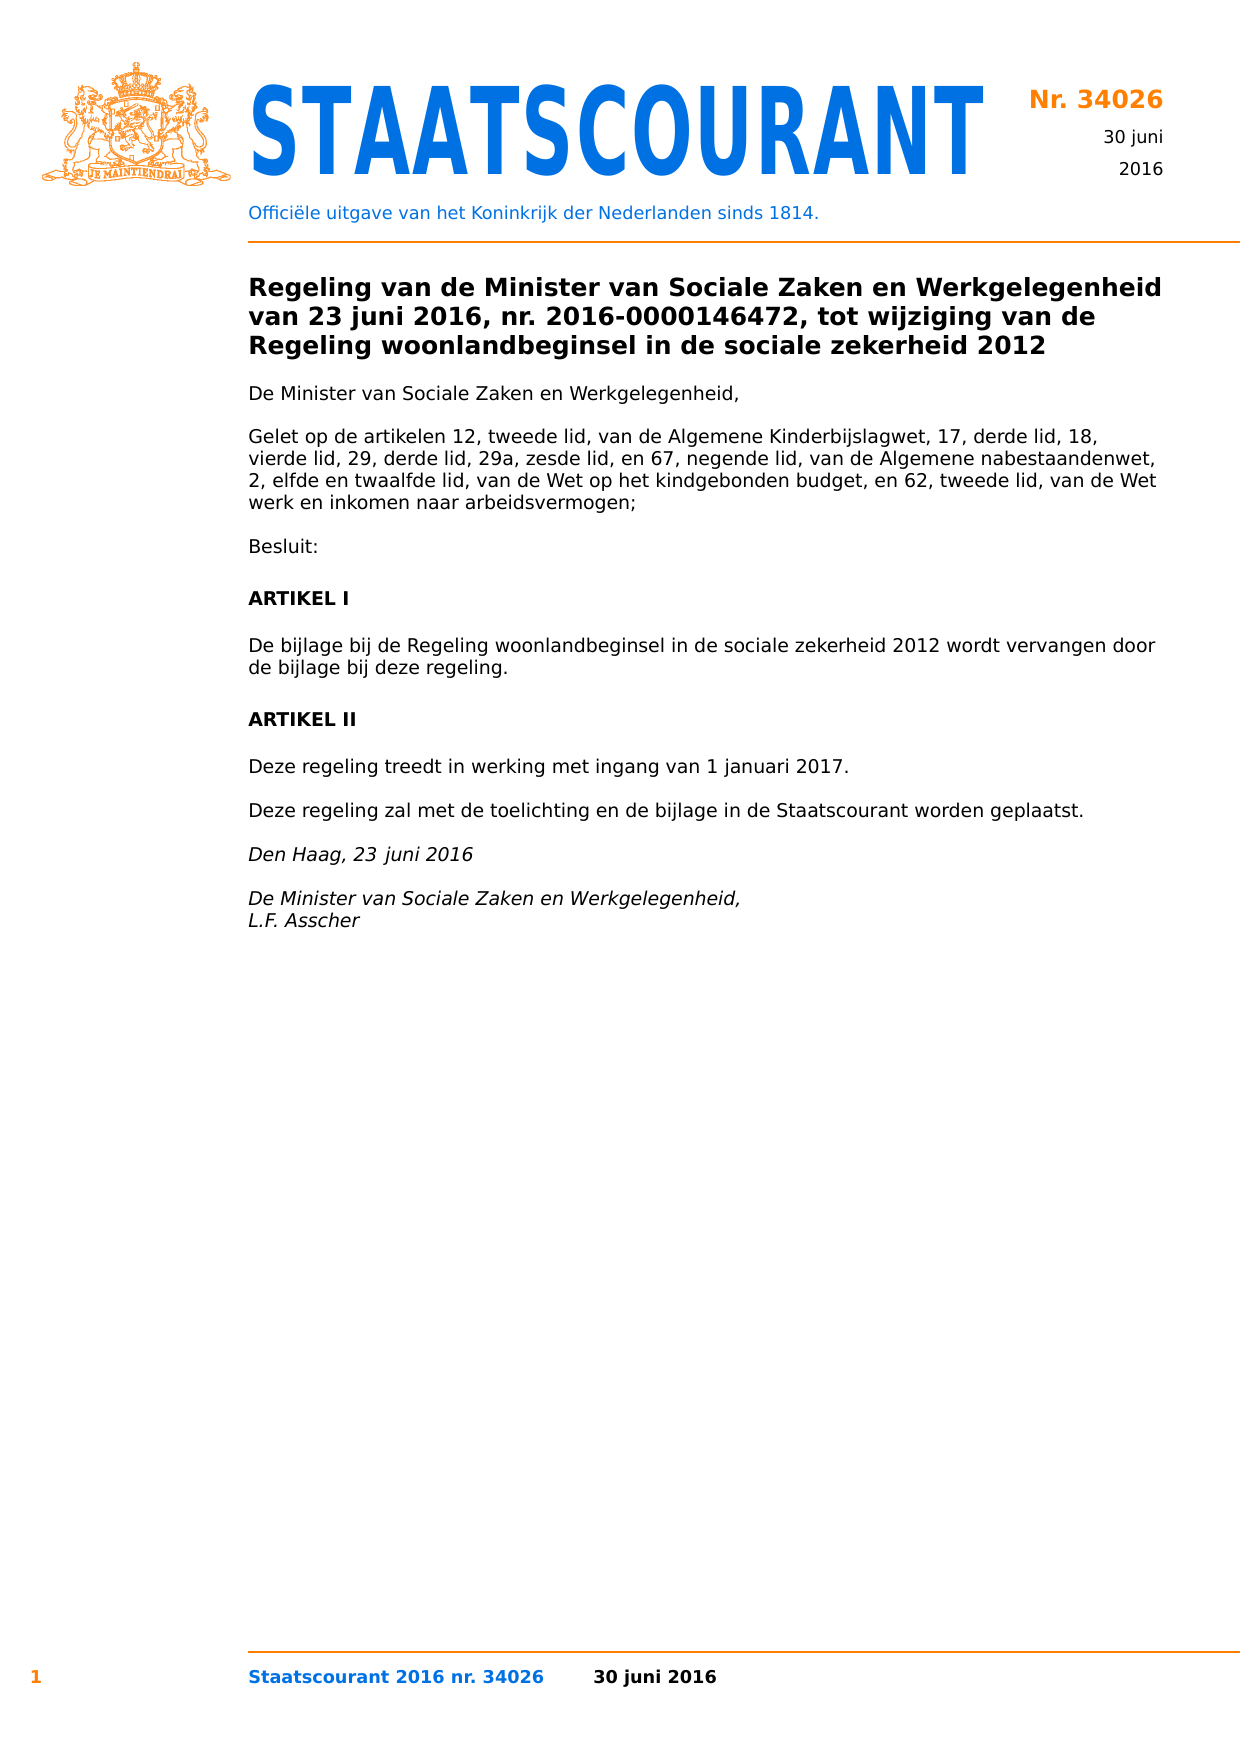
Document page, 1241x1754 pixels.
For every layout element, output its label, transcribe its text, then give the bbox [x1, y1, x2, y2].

text Besluit: [248, 536, 1163, 558]
text Deze regeling zal met de toelichting en de bijlage in de Staatscourant worden geplaatst. [248, 800, 1163, 822]
text Gelet op de artikelen 12, tweede lid, van de Algemene Kinderbijslagwet, 17, derde lid, 18, vierde lid, 29, derde lid, 29a, zesde lid, en 67, negende lid, van de Algemene nabestaandenwet, 2, elfde en twaalfde lid, van de Wet op het kindgebonden budget, en 62, tweede lid, van de Wet werk en inkomen naar arbeidsvermogen; [248, 426, 1163, 514]
text Den Haag, 23 juni 2016 [248, 844, 1163, 866]
table_header STAATSCOURANT [248, 62, 998, 203]
table_header Nr. 34026 [998, 62, 1240, 121]
subtitle ARTIKEL I [248, 588, 1163, 610]
subtitle Regeling van de Minister van Sociale Zaken en Werkgelegenheid van 23 juni 2016, nr. 2016-0000146472, tot wijziging van de Regeling woonlandbeginsel in de sociale zekerheid 2012 [248, 273, 1163, 361]
text Deze regeling treedt in werking met ingang van 1 januari 2017. [248, 756, 1163, 778]
text De Minister van Sociale Zaken en Werkgelegenheid, L.F. Asscher [248, 887, 1163, 931]
table_cell 2016 [998, 153, 1240, 203]
text De bijlage bij de Regeling woonlandbeginsel in de sociale zekerheid 2012 wordt vervangen door de bijlage bij deze regeling. [248, 635, 1163, 679]
subtitle ARTIKEL II [248, 709, 1163, 731]
text De Minister van Sociale Zaken en Werkgelegenheid, [248, 382, 1163, 404]
table_header [25, 62, 248, 241]
table_cell 30 juni [998, 121, 1240, 153]
picture [41, 62, 231, 186]
table_cell Officiële uitgave van het Koninkrijk der Nederlanden sinds 1814. [248, 203, 1240, 241]
